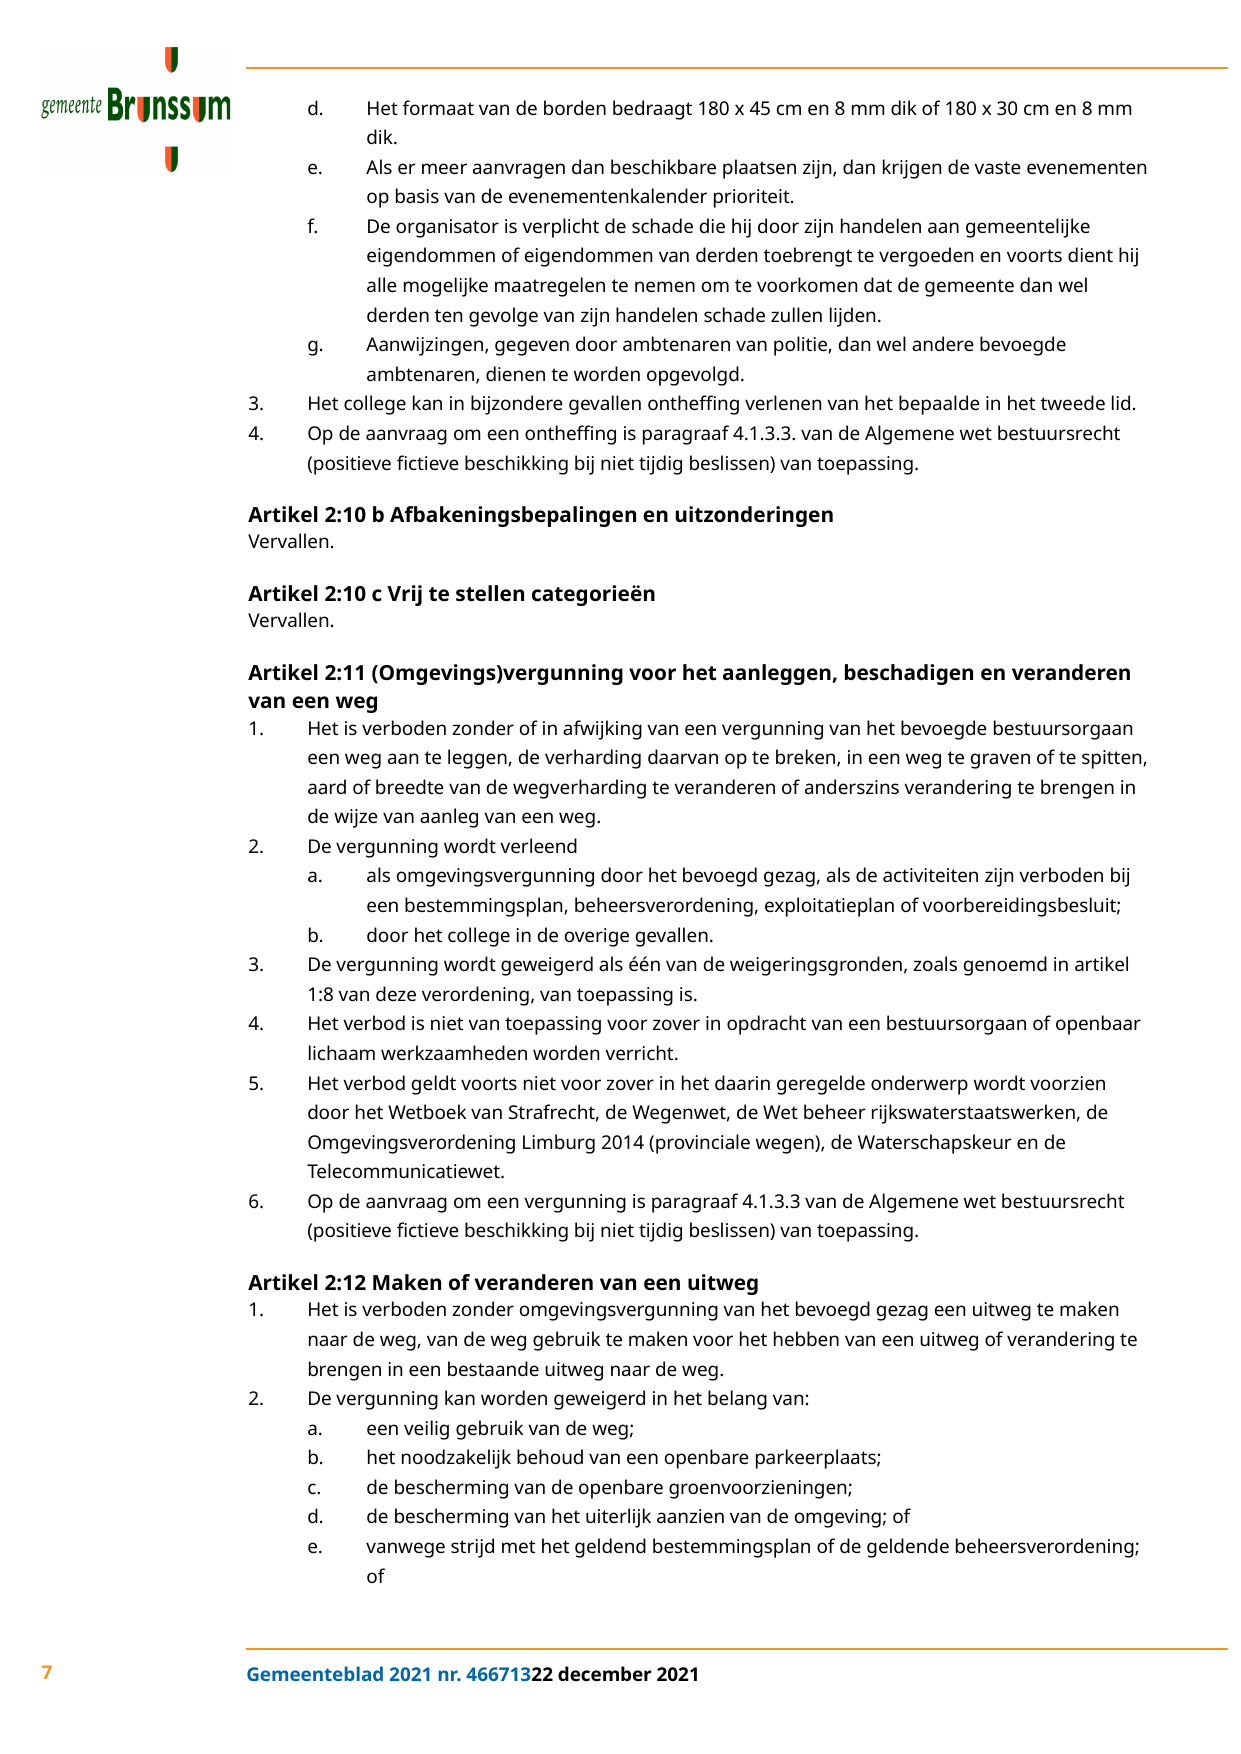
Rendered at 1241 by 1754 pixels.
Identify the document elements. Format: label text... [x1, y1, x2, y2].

list De vergunning kan worden geweigerd in het belang van: [248, 1385, 1152, 1411]
list Op de aanvraag om een vergunning is paragraaf 4.1.3.3 van de Algemene wet bestuursrecht (positieve fictieve beschikking bij niet tijdig beslissen) van toepassing. [248, 1188, 1152, 1243]
list De vergunning wordt verleend [248, 833, 1152, 859]
list Als er meer aanvragen dan beschikbare plaatsen zijn, dan krijgen de vaste evenementen op basis van de evenementenkalender prioriteit. [307, 154, 1152, 209]
list als omgevingsvergunning door het bevoegd gezag, als de activiteiten zijn verboden bij een bestemmingsplan, beheersverordening, exploitatieplan of voorbereidingsbesluit; [307, 863, 1152, 918]
list Op de aanvraag om een ontheffing is paragraaf 4.1.3.3. van de Algemene wet bestuursrecht (positieve fictieve beschikking bij niet tijdig beslissen) van toepassing. [248, 420, 1152, 476]
list Het formaat van de borden bedraagt 180 x 45 cm en 8 mm dik of 180 x 30 cm en 8 mm dik. [307, 95, 1152, 150]
list Het verbod is niet van toepassing voor zover in opdracht van een bestuursorgaan of openbaar lichaam werkzaamheden worden verricht. [248, 1011, 1152, 1066]
text Vervallen. [248, 529, 1152, 554]
list Het is verboden zonder of in afwijking van een vergunning van het bevoegde bestuursorgaan een weg aan te leggen, de verharding daarvan op te breken, in een weg te graven of te spitten, aard of breedte van de wegverharding te veranderen of anderszins verandering te brengen in de wijze van aanleg van een weg. [248, 715, 1152, 829]
list het noodzakelijk behoud van een openbare parkeerplaats; [307, 1444, 1152, 1470]
text Artikel 2:10 c Vrij te stellen categorieën [248, 579, 1152, 607]
text Artikel 2:10 b Afbakeningsbepalingen en uitzonderingen [248, 500, 1152, 529]
picture [41, 47, 231, 172]
list Het college kan in bijzondere gevallen ontheffing verlenen van het bepaalde in het tweede lid. [248, 391, 1152, 416]
list vanwege strijd met het geldend bestemmingsplan of de geldende beheersverordening; of [307, 1533, 1152, 1588]
text Vervallen. [248, 607, 1152, 633]
list Het is verboden zonder omgevingsvergunning van het bevoegd gezag een uitweg te maken naar de weg, van de weg gebruik te maken voor het hebben van een uitweg of verandering te brengen in een bestaande uitweg naar de weg. [248, 1297, 1152, 1381]
list De vergunning wordt geweigerd als één van de weigeringsgronden, zoals genoemd in artikel 1:8 van deze verordening, van toepassing is. [248, 951, 1152, 1007]
list De organisator is verplicht de schade die hij door zijn handelen aan gemeentelijke eigendommen of eigendommen van derden toebrengt te vergoeden en voorts dient hij alle mogelijke maatregelen te nemen om te voorkomen dat de gemeente dan wel derden ten gevolge van zijn handelen schade zullen lijden. [307, 213, 1152, 328]
list de bescherming van de openbare groenvoorzieningen; [307, 1474, 1152, 1500]
list door het college in de overige gevallen. [307, 922, 1152, 948]
list een veilig gebruik van de weg; [307, 1415, 1152, 1441]
list Het verbod geldt voorts niet voor zover in het daarin geregelde onderwerp wordt voorzien door het Wetboek van Strafrecht, de Wegenwet, de Wet beheer rijkswaterstaatswerken, de Omgevingsverordening Limburg 2014 (provinciale wegen), de Waterschapskeur en de Telecommunicatiewet. [248, 1070, 1152, 1184]
list de bescherming van het uiterlijk aanzien van de omgeving; of [307, 1504, 1152, 1529]
list Aanwijzingen, gegeven door ambtenaren van politie, dan wel andere bevoegde ambtenaren, dienen te worden opgevolgd. [307, 331, 1152, 387]
text Artikel 2:12 Maken of veranderen van een uitweg [248, 1268, 1152, 1297]
text Artikel 2:11 (Omgevings)vergunning voor het aanleggen, beschadigen en veranderen van een weg [248, 658, 1152, 715]
